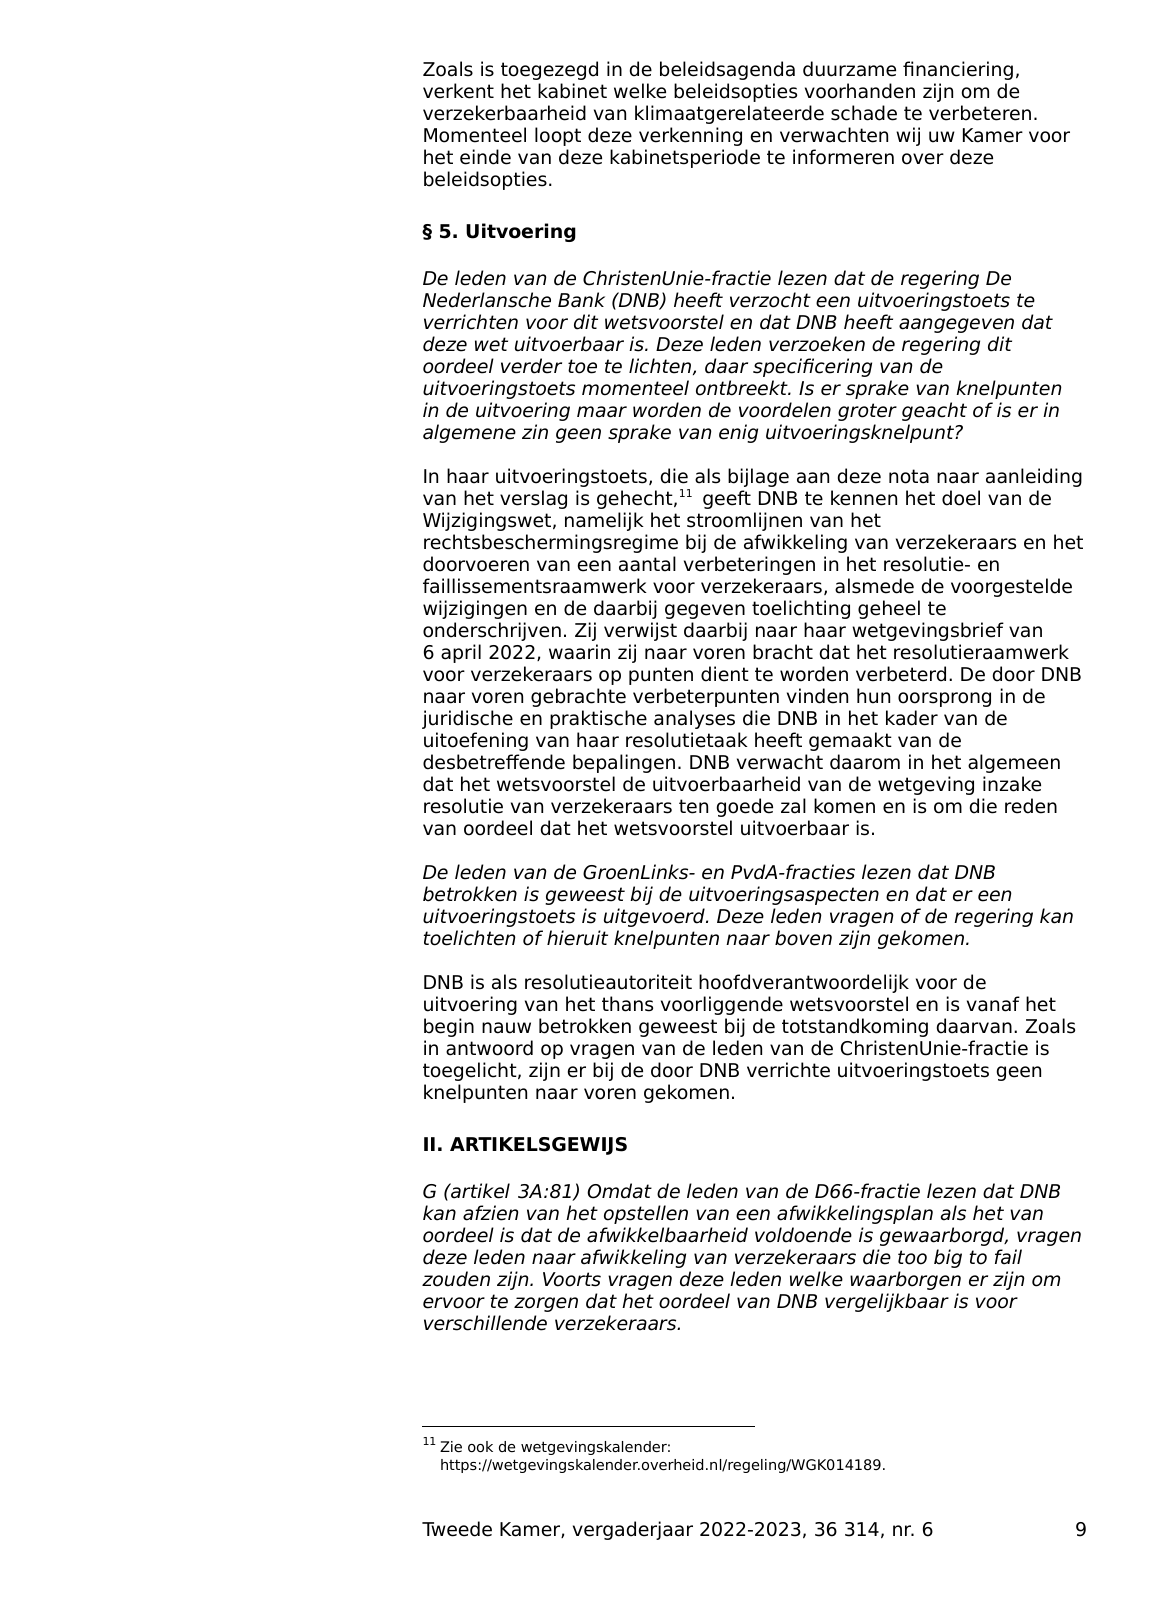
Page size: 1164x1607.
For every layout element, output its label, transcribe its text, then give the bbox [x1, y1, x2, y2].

text DNB is als resolutieautoriteit hoofdverantwoordelijk voor de uitvoering van het thans voorliggende wetsvoorstel en is vanaf het begin nauw betrokken geweest bij de totstandkoming daarvan. Zoals in antwoord op vragen van de leden van de ChristenUnie-fractie is toegelicht, zijn er bij de door DNB verrichte uitvoeringstoets geen knelpunten naar voren gekomen. [422, 972, 1087, 1104]
subtitle II. ARTIKELSGEWIJS [422, 1134, 1087, 1156]
text Zie ook de wetgevingskalender: https://wetgevingskalender.overheid.nl/regeling/WGK014189. [422, 1435, 1087, 1474]
subtitle § 5. Uitvoering [422, 221, 1087, 243]
text G (artikel 3A:81) Omdat de leden van de D66-fractie lezen dat DNB kan afzien van het opstellen van een afwikkelingsplan als het van oordeel is dat de afwikkelbaarheid voldoende is gewaarborgd, vragen deze leden naar afwikkeling van verzekeraars die too big to fail zouden zijn. Voorts vragen deze leden welke waarborgen er zijn om ervoor te zorgen dat het oordeel van DNB vergelijkbaar is voor verschillende verzekeraars. [422, 1181, 1087, 1334]
text In haar uitvoeringstoets, die als bijlage aan deze nota naar aanleiding van het verslag is gehecht, geeft DNB te kennen het doel van de Wijzigingswet, namelijk het stroomlijnen van het rechtsbeschermingsregime bij de afwikkeling van verzekeraars en het doorvoeren van een aantal verbeteringen in het resolutie- en faillissementsraamwerk voor verzekeraars, alsmede de voorgestelde wijzigingen en de daarbij gegeven toelichting geheel te onderschrijven. Zij verwijst daarbij naar haar wetgevingsbrief van 6 april 2022, waarin zij naar voren bracht dat het resolutieraamwerk voor verzekeraars op punten dient te worden verbeterd. De door DNB naar voren gebrachte verbeterpunten vinden hun oorsprong in de juridische en praktische analyses die DNB in het kader van de uitoefening van haar resolutietaak heeft gemaakt van de desbetreffende bepalingen. DNB verwacht daarom in het algemeen dat het wetsvoorstel de uitvoerbaarheid van de wetgeving inzake resolutie van verzekeraars ten goede zal komen en is om die reden van oordeel dat het wetsvoorstel uitvoerbaar is. [422, 466, 1087, 839]
text Zoals is toegezegd in de beleidsagenda duurzame financiering, verkent het kabinet welke beleidsopties voorhanden zijn om de verzekerbaarheid van klimaatgerelateerde schade te verbeteren. Momenteel loopt deze verkenning en verwachten wij uw Kamer voor het einde van deze kabinetsperiode te informeren over deze beleidsopties. [422, 59, 1087, 191]
text De leden van de ChristenUnie-fractie lezen dat de regering De Nederlansche Bank (DNB) heeft verzocht een uitvoeringstoets te verrichten voor dit wetsvoorstel en dat DNB heeft aangegeven dat deze wet uitvoerbaar is. Deze leden verzoeken de regering dit oordeel verder toe te lichten, daar specificering van de uitvoeringstoets momenteel ontbreekt. Is er sprake van knelpunten in de uitvoering maar worden de voordelen groter geacht of is er in algemene zin geen sprake van enig uitvoeringsknelpunt? [422, 268, 1087, 444]
text De leden van de GroenLinks- en PvdA-fracties lezen dat DNB betrokken is geweest bij de uitvoeringsaspecten en dat er een uitvoeringstoets is uitgevoerd. Deze leden vragen of de regering kan toelichten of hieruit knelpunten naar boven zijn gekomen. [422, 862, 1087, 950]
